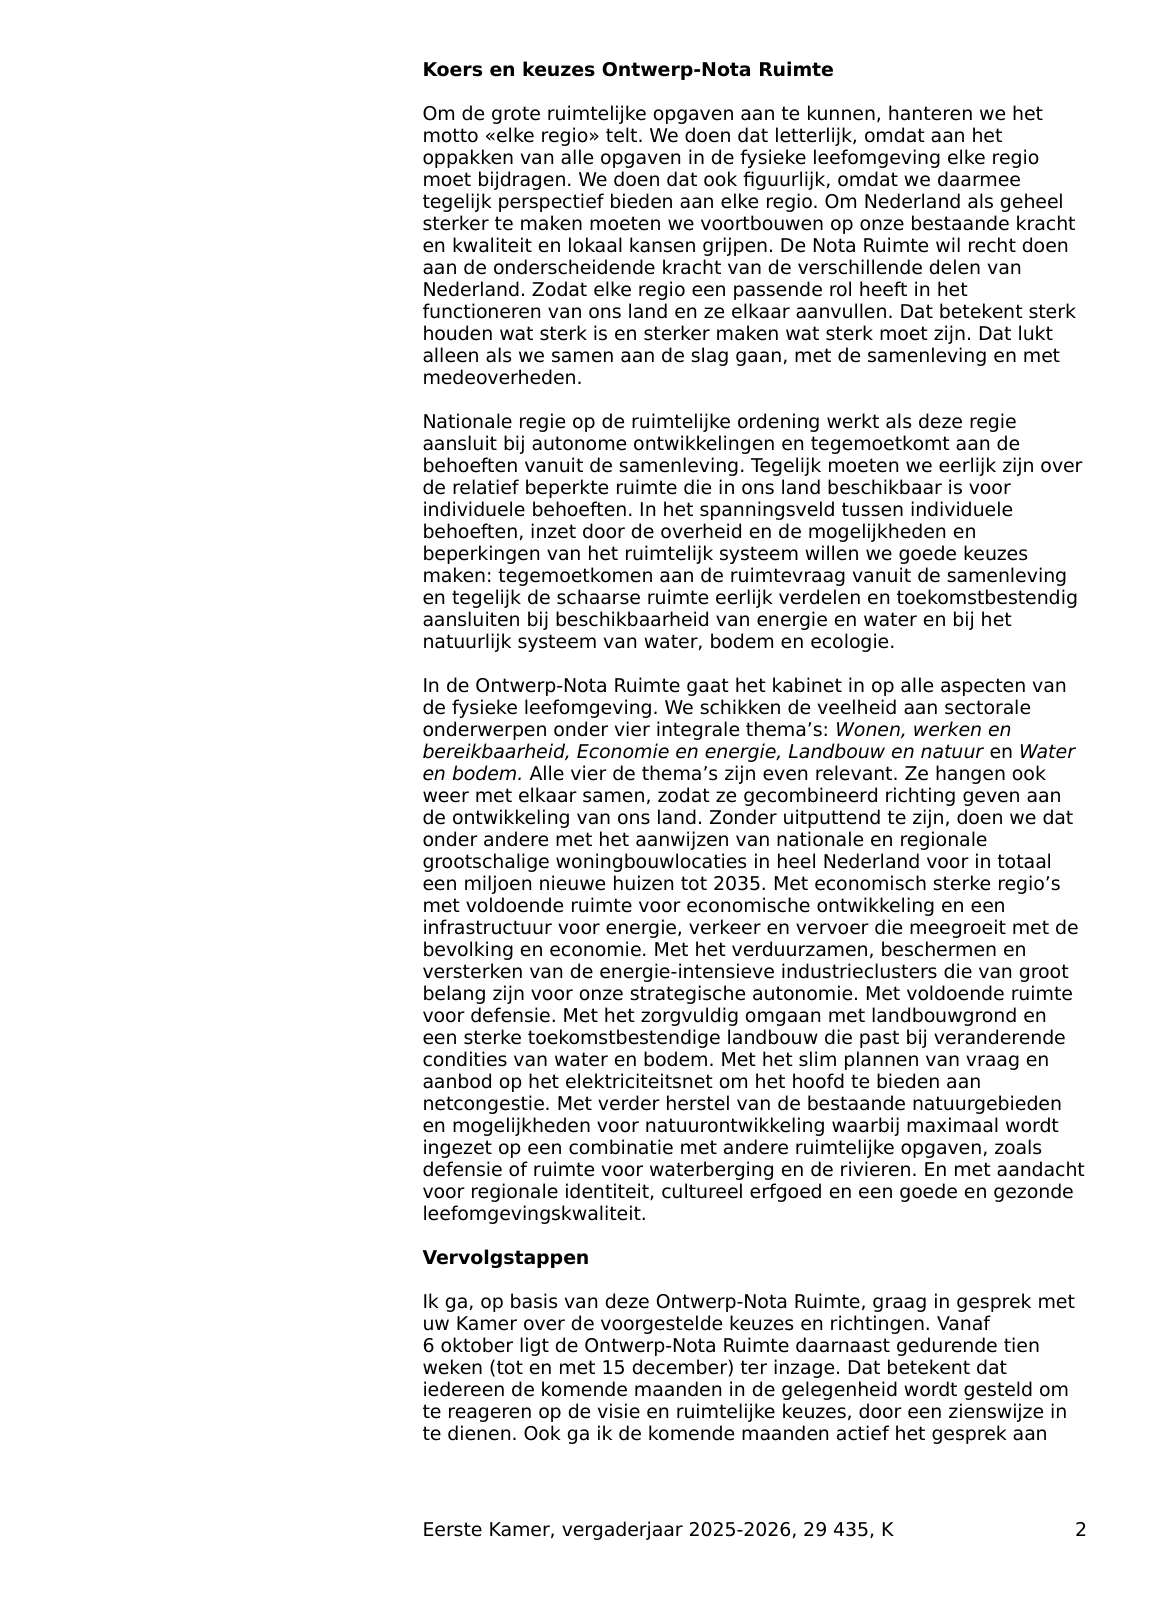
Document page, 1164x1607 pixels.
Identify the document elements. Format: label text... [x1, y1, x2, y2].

text Om de grote ruimtelijke opgaven aan te kunnen, hanteren we het motto «elke regio» telt. We doen dat letterlijk, omdat aan het oppakken van alle opgaven in de fysieke leefomgeving elke regio moet bijdragen. We doen dat ook figuurlijk, omdat we daarmee tegelijk perspectief bieden aan elke regio. Om Nederland als geheel sterker te maken moeten we voortbouwen op onze bestaande kracht en kwaliteit en lokaal kansen grijpen. De Nota Ruimte wil recht doen aan de onderscheidende kracht van de verschillende delen van Nederland. Zodat elke regio een passende rol heeft in het functioneren van ons land en ze elkaar aanvullen. Dat betekent sterk houden wat sterk is en sterker maken wat sterk moet zijn. Dat lukt alleen als we samen aan de slag gaan, met de samenleving en met medeoverheden. [422, 103, 1087, 389]
text In de Ontwerp-Nota Ruimte gaat het kabinet in op alle aspecten van de fysieke leefomgeving. We schikken de veelheid aan sectorale onderwerpen onder vier integrale thema’s: Wonen, werken en bereikbaarheid, Economie en energie, Landbouw en natuur en Water en bodem. Alle vier de thema’s zijn even relevant. Ze hangen ook weer met elkaar samen, zodat ze gecombineerd richting geven aan de ontwikkeling van ons land. Zonder uitputtend te zijn, doen we dat onder andere met het aanwijzen van nationale en regionale grootschalige woningbouwlocaties in heel Nederland voor in totaal een miljoen nieuwe huizen tot 2035. Met economisch sterke regio’s met voldoende ruimte voor economische ontwikkeling en een infrastructuur voor energie, verkeer en vervoer die meegroeit met de bevolking en economie. Met het verduurzamen, beschermen en versterken van de energie-intensieve industrieclusters die van groot belang zijn voor onze strategische autonomie. Met voldoende ruimte voor defensie. Met het zorgvuldig omgaan met landbouwgrond en een sterke toekomstbestendige landbouw die past bij veranderende condities van water en bodem. Met het slim plannen van vraag en aanbod op het elektriciteitsnet om het hoofd te bieden aan netcongestie. Met verder herstel van de bestaande natuurgebieden en mogelijkheden voor natuurontwikkeling waarbij maximaal wordt ingezet op een combinatie met andere ruimtelijke opgaven, zoals defensie of ruimte voor waterberging en de rivieren. En met aandacht voor regionale identiteit, cultureel erfgoed en een goede en gezonde leefomgevingskwaliteit. [422, 675, 1087, 1224]
text Ik ga, op basis van deze Ontwerp-Nota Ruimte, graag in gesprek met uw Kamer over de voorgestelde keuzes en richtingen. Vanaf 6 oktober ligt de Ontwerp-Nota Ruimte daarnaast gedurende tien weken (tot en met 15 december) ter inzage. Dat betekent dat iedereen de komende maanden in de gelegenheid wordt gesteld om te reageren op de visie en ruimtelijke keuzes, door een zienswijze in te dienen. Ook ga ik de komende maanden actief het gesprek aan [422, 1291, 1087, 1445]
subtitle Koers en keuzes Ontwerp-Nota Ruimte [422, 59, 1087, 81]
text Nationale regie op de ruimtelijke ordening werkt als deze regie aansluit bij autonome ontwikkelingen en tegemoetkomt aan de behoeften vanuit de samenleving. Tegelijk moeten we eerlijk zijn over de relatief beperkte ruimte die in ons land beschikbaar is voor individuele behoeften. In het spanningsveld tussen individuele behoeften, inzet door de overheid en de mogelijkheden en beperkingen van het ruimtelijk systeem willen we goede keuzes maken: tegemoetkomen aan de ruimtevraag vanuit de samenleving en tegelijk de schaarse ruimte eerlijk verdelen en toekomstbestendig aansluiten bij beschikbaarheid van energie en water en bij het natuurlijk systeem van water, bodem en ecologie. [422, 411, 1087, 653]
subtitle Vervolgstappen [422, 1247, 1087, 1269]
